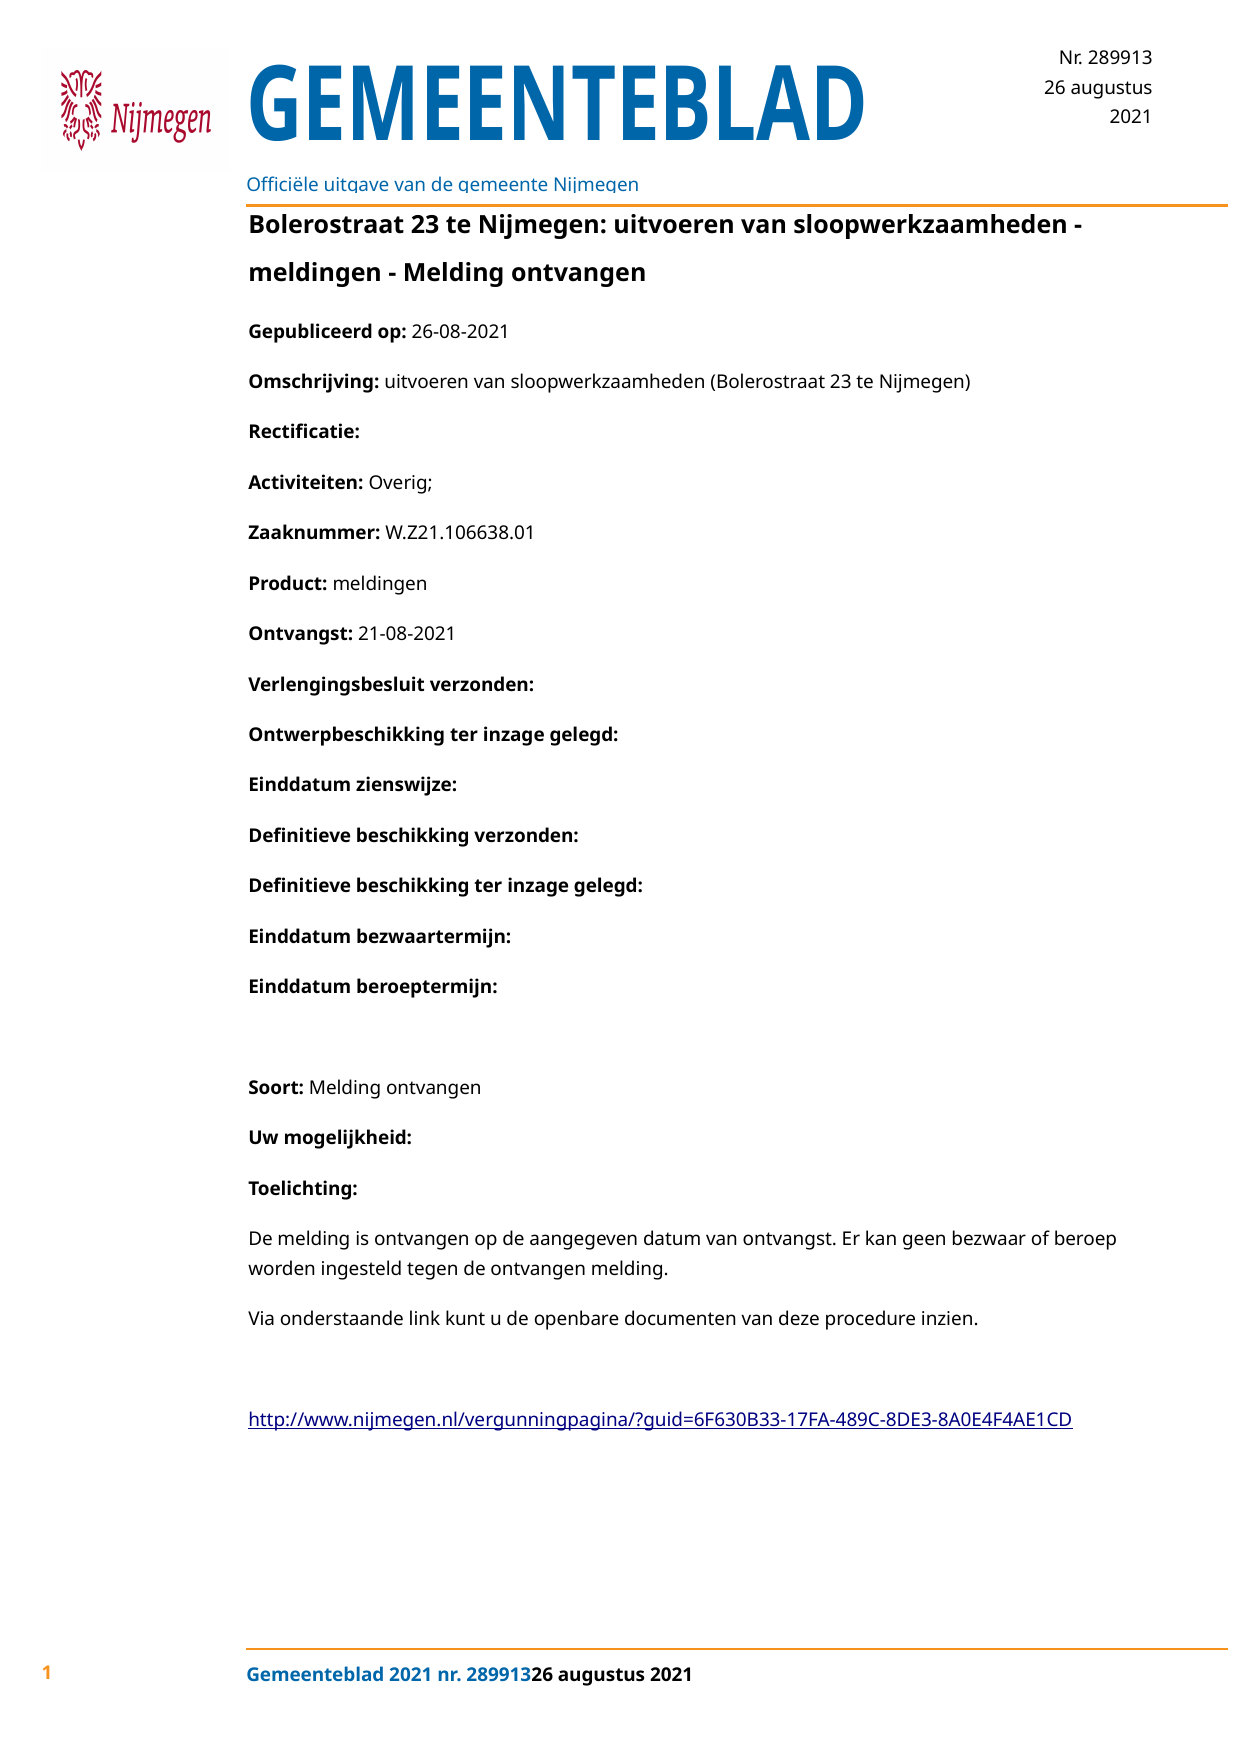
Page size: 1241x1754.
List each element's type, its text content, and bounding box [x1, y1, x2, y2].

text Uw mogelijkheid: [248, 1124, 1152, 1150]
text Toelichting: [248, 1175, 1152, 1201]
text Soort: Melding ontvangen [248, 1074, 1152, 1100]
text Ontvangst: 21-08-2021 [248, 620, 1152, 646]
text Definitieve beschikking ter inzage gelegd: [248, 872, 1152, 898]
text Gepubliceerd op: 26-08-2021 [248, 318, 1152, 344]
text Rectificatie: [248, 419, 1152, 444]
text Bolerostraat 23 te Nijmegen: uitvoeren van sloopwerkzaamheden - meldingen - Melding ontvangen [248, 207, 1152, 288]
picture [41, 47, 231, 172]
text Product: meldingen [248, 570, 1152, 596]
text Omschrijving: uitvoeren van sloopwerkzaamheden (Bolerostraat 23 te Nijmegen) [248, 368, 1152, 394]
text De melding is ontvangen op de aangegeven datum van ontvangst. Er kan geen bezwaar of beroep worden ingesteld tegen de ontvangen melding. [248, 1225, 1152, 1281]
text Einddatum beroeptermijn: [248, 973, 1152, 999]
text Definitieve beschikking verzonden: [248, 822, 1152, 848]
text Activiteiten: Overig; [248, 469, 1152, 495]
text Einddatum zienswijze: [248, 772, 1152, 797]
text Verlengingsbesluit verzonden: [248, 671, 1152, 697]
text Ontwerpbeschikking ter inzage gelegd: [248, 721, 1152, 747]
text Via onderstaande link kunt u de openbare documenten van deze procedure inzien. [248, 1305, 1152, 1331]
text http://www.nijmegen.nl/vergunningpagina/?guid=6F630B33-17FA-489C-8DE3-8A0E4F4AE1CD [248, 1406, 1152, 1432]
text Zaaknummer: W.Z21.106638.01 [248, 519, 1152, 545]
text Einddatum bezwaartermijn: [248, 923, 1152, 949]
